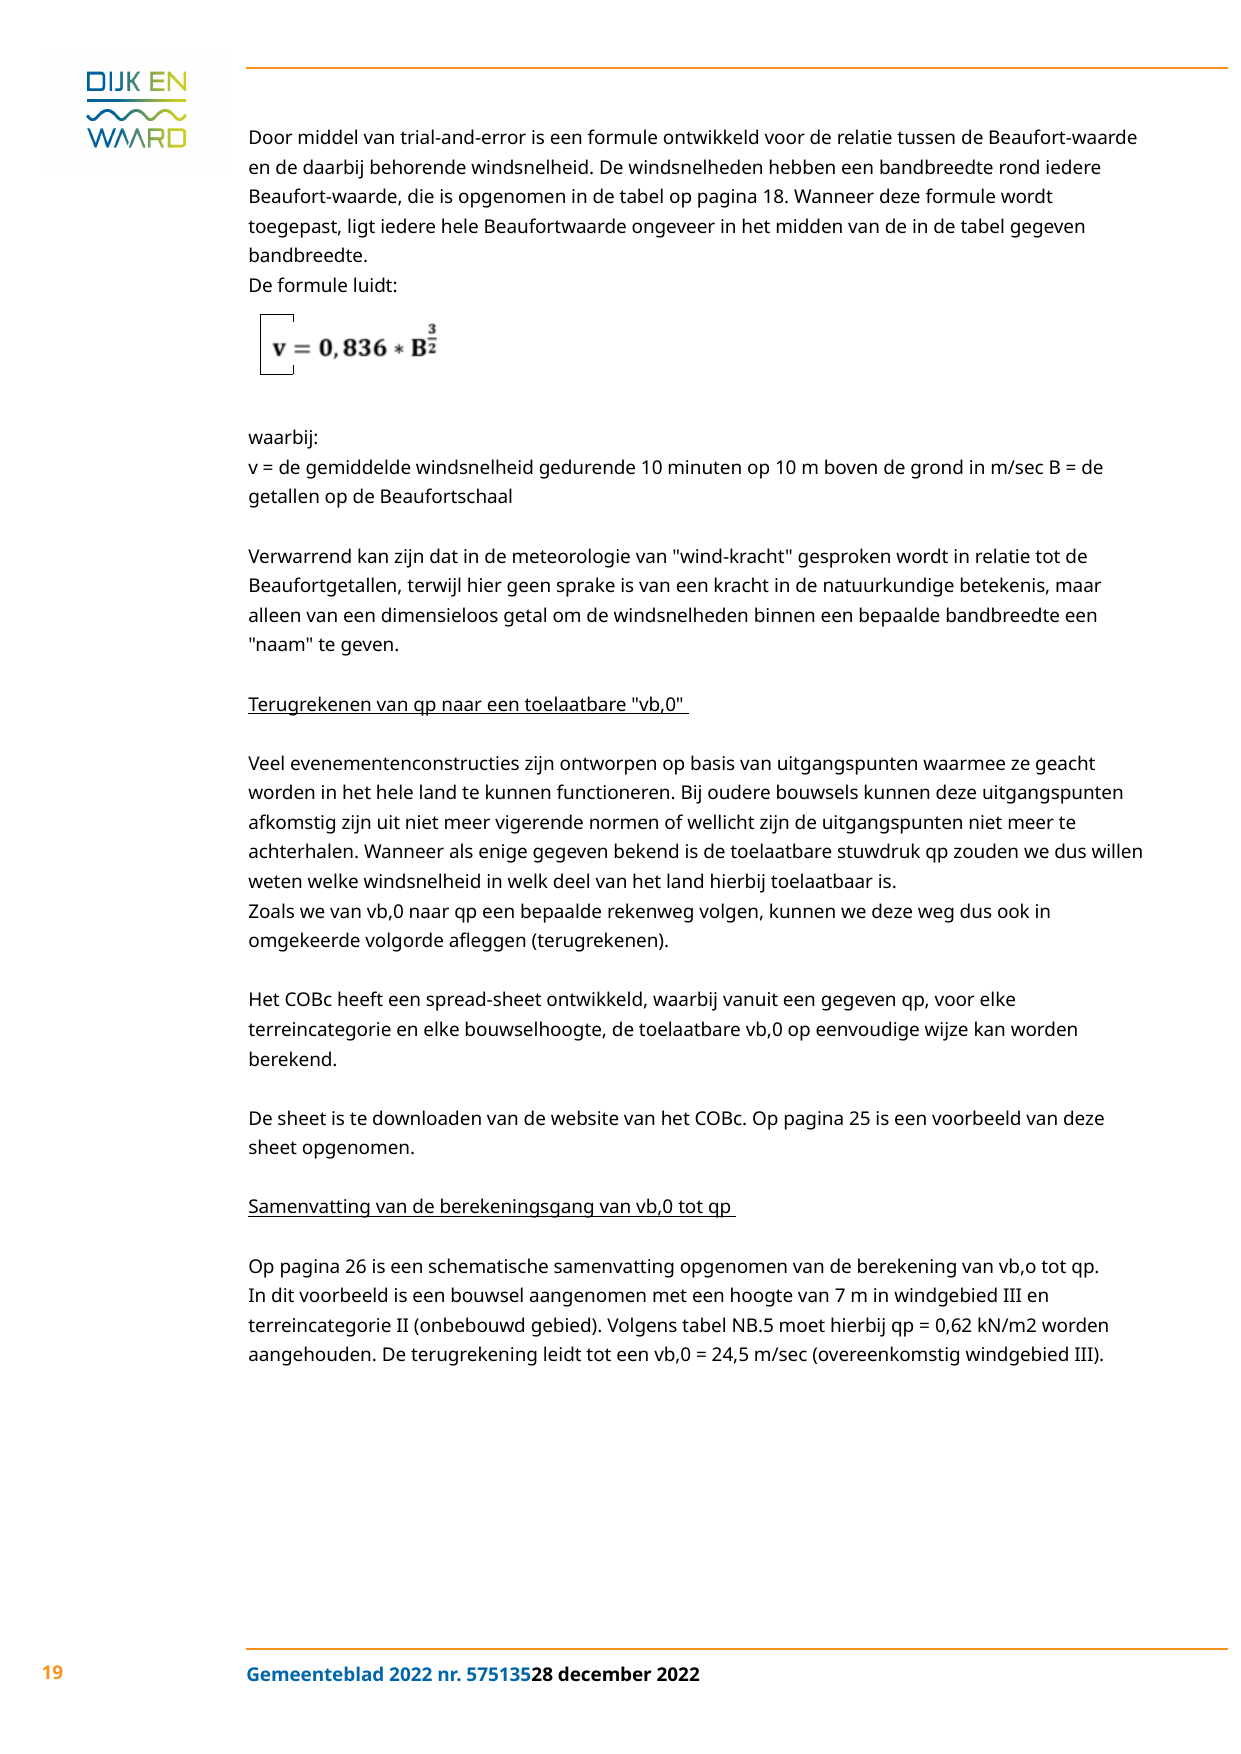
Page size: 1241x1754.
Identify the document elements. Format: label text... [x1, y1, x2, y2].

text In dit voorbeeld is een bouwsel aangenomen met een hoogte van 7 m in windgebied III en terreincategorie II (onbebouwd gebied). Volgens tabel NB.5 moet hierbij qp = 0,62 kN/m2 worden aangehouden. De terugrekening leidt tot een vb,0 = 24,5 m/sec (overeenkomstig windgebied III). [248, 1282, 1152, 1367]
text Door middel van trial-and-error is een formule ontwikkeld voor de relatie tussen de Beaufort-waarde en de daarbij behorende windsnelheid. De windsnelheden hebben een bandbreedte rond iedere Beaufort-waarde, die is opgenomen in de tabel op pagina 18. Wanneer deze formule wordt toegepast, ligt iedere hele Beaufortwaarde ongeveer in het midden van de in de tabel gegeven bandbreedte. [248, 124, 1152, 268]
text Veel evenementenconstructies zijn ontworpen op basis van uitgangspunten waarmee ze geacht worden in het hele land te kunnen functioneren. Bij oudere bouwsels kunnen deze uitgangspunten afkomstig zijn uit niet meer vigerende normen of wellicht zijn de uitgangspunten niet meer te achterhalen. Wanneer als enige gegeven bekend is de toelaatbare stuwdruk qp zouden we dus willen weten welke windsnelheid in welk deel van het land hierbij toelaatbaar is. [248, 750, 1152, 894]
text Het COBc heeft een spread-sheet ontwikkeld, waarbij vanuit een gegeven qp, voor elke terreincategorie en elke bouwselhoogte, de toelaatbare vb,0 op eenvoudige wijze kan worden berekend. [248, 987, 1152, 1072]
text De sheet is te downloaden van de website van het COBc. Op pagina 25 is een voorbeeld van deze sheet opgenomen. [248, 1105, 1152, 1160]
text Op pagina 26 is een schematische samenvatting opgenomen van de berekening van vb,o tot qp. [248, 1253, 1152, 1279]
text Zoals we van vb,0 naar qp een bepaalde rekenweg volgen, kunnen we deze weg dus ook in omgekeerde volgorde afleggen (terugrekenen). [248, 898, 1152, 953]
picture [268, 322, 447, 365]
text waarbij: [248, 424, 1152, 450]
text Samenvatting van de berekeningsgang van vb,0 tot qp [248, 1194, 1152, 1219]
text Verwarrend kan zijn dat in de meteorologie van "wind-kracht" gesproken wordt in relatie tot de Beaufortgetallen, terwijl hier geen sprake is van een kracht in de natuurkundige betekenis, maar alleen van een dimensieloos getal om de windsnelheden binnen een bepaalde bandbreedte een "naam" te geven. [248, 543, 1152, 657]
text Terugrekenen van qp naar een toelaatbare "vb,0" [248, 691, 1152, 717]
picture [41, 47, 231, 172]
text v = de gemiddelde windsnelheid gedurende 10 minuten op 10 m boven de grond in m/sec B = de getallen op de Beaufortschaal [248, 454, 1152, 509]
text De formule luidt: [248, 272, 1152, 298]
